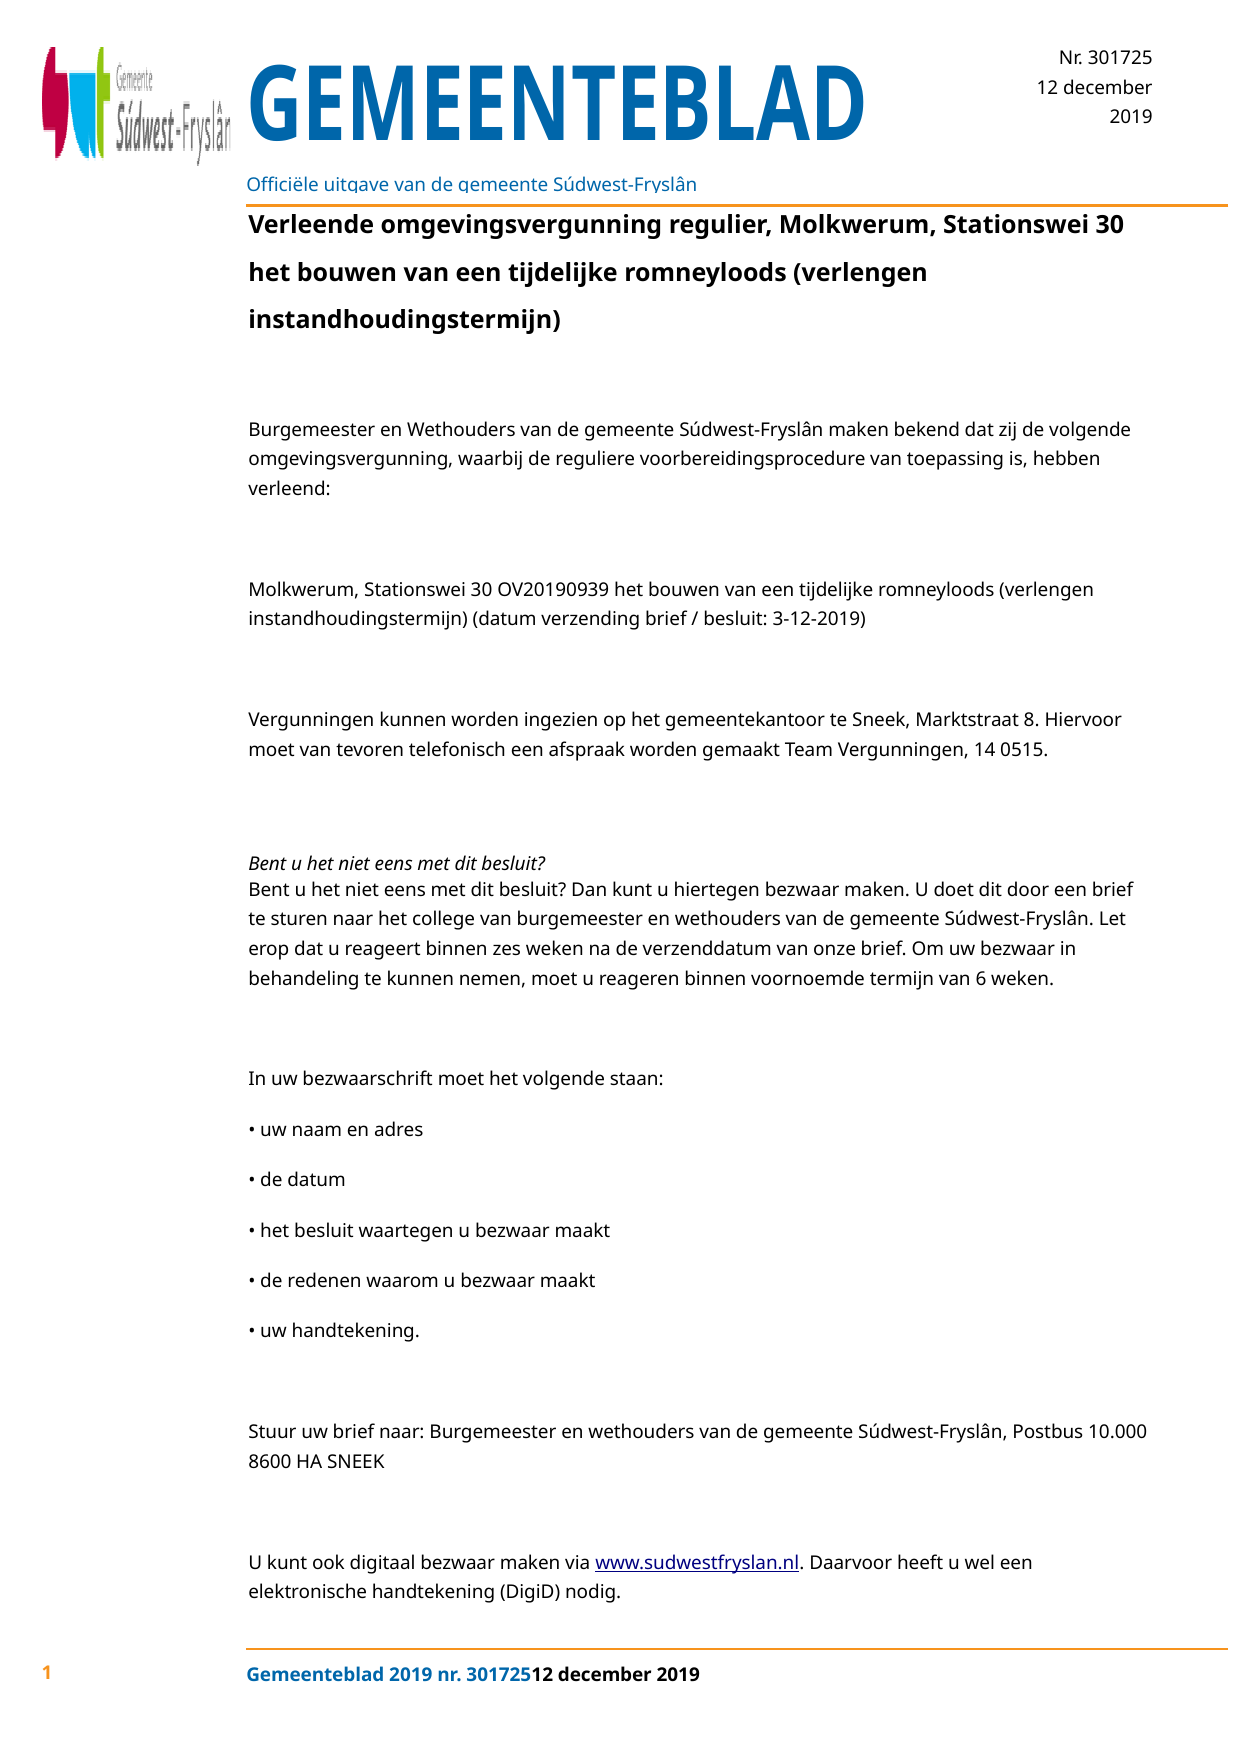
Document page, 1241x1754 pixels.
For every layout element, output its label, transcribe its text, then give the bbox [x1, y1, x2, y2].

text Bent u het niet eens met dit besluit? Dan kunt u hiertegen bezwaar maken. U doet dit door een brief te sturen naar het college van burgemeester en wethouders van de gemeente Súdwest-Fryslân. Let erop dat u reageert binnen zes weken na de verzenddatum van onze brief. Om uw bezwaar in behandeling te kunnen nemen, moet u reageren binnen voornoemde termijn van 6 weken. [248, 876, 1152, 991]
text Stuur uw brief naar: Burgemeester en wethouders van de gemeente Súdwest-Fryslân, Postbus 10.000 8600 HA SNEEK [248, 1418, 1152, 1474]
text Verleende omgevingsvergunning regulier, Molkwerum, Stationswei 30 het bouwen van een tijdelijke romneyloods (verlengen instandhoudingstermijn) [248, 207, 1152, 336]
text Bent u het niet eens met dit besluit? [248, 850, 1152, 876]
text Burgemeester en Wethouders van de gemeente Súdwest-Fryslân maken bekend dat zij de volgende omgevingsvergunning, waarbij de reguliere voorbereidingsprocedure van toepassing is, hebben verleend: [248, 416, 1152, 501]
text In uw bezwaarschrift moet het volgende staan: [248, 1066, 1152, 1091]
text • uw naam en adres [248, 1116, 1152, 1142]
picture [41, 47, 231, 172]
text Molkwerum, Stationswei 30 OV20190939 het bouwen van een tijdelijke romneyloods (verlengen instandhoudingstermijn) (datum verzending brief / besluit: 3-12-2019) [248, 576, 1152, 631]
text • de datum [248, 1166, 1152, 1192]
text • de redenen waarom u bezwaar maakt [248, 1267, 1152, 1293]
text U kunt ook digitaal bezwaar maken via www.sudwestfryslan.nl. Daarvoor heeft u wel een elektronische handtekening (DigiD) nodig. [248, 1549, 1152, 1604]
text • het besluit waartegen u bezwaar maakt [248, 1217, 1152, 1243]
text • uw handtekening. [248, 1318, 1152, 1343]
text Vergunningen kunnen worden ingezien op het gemeentekantoor te Sneek, Marktstraat 8. Hiervoor moet van tevoren telefonisch een afspraak worden gemaakt Team Vergunningen, 14 0515. [248, 706, 1152, 762]
